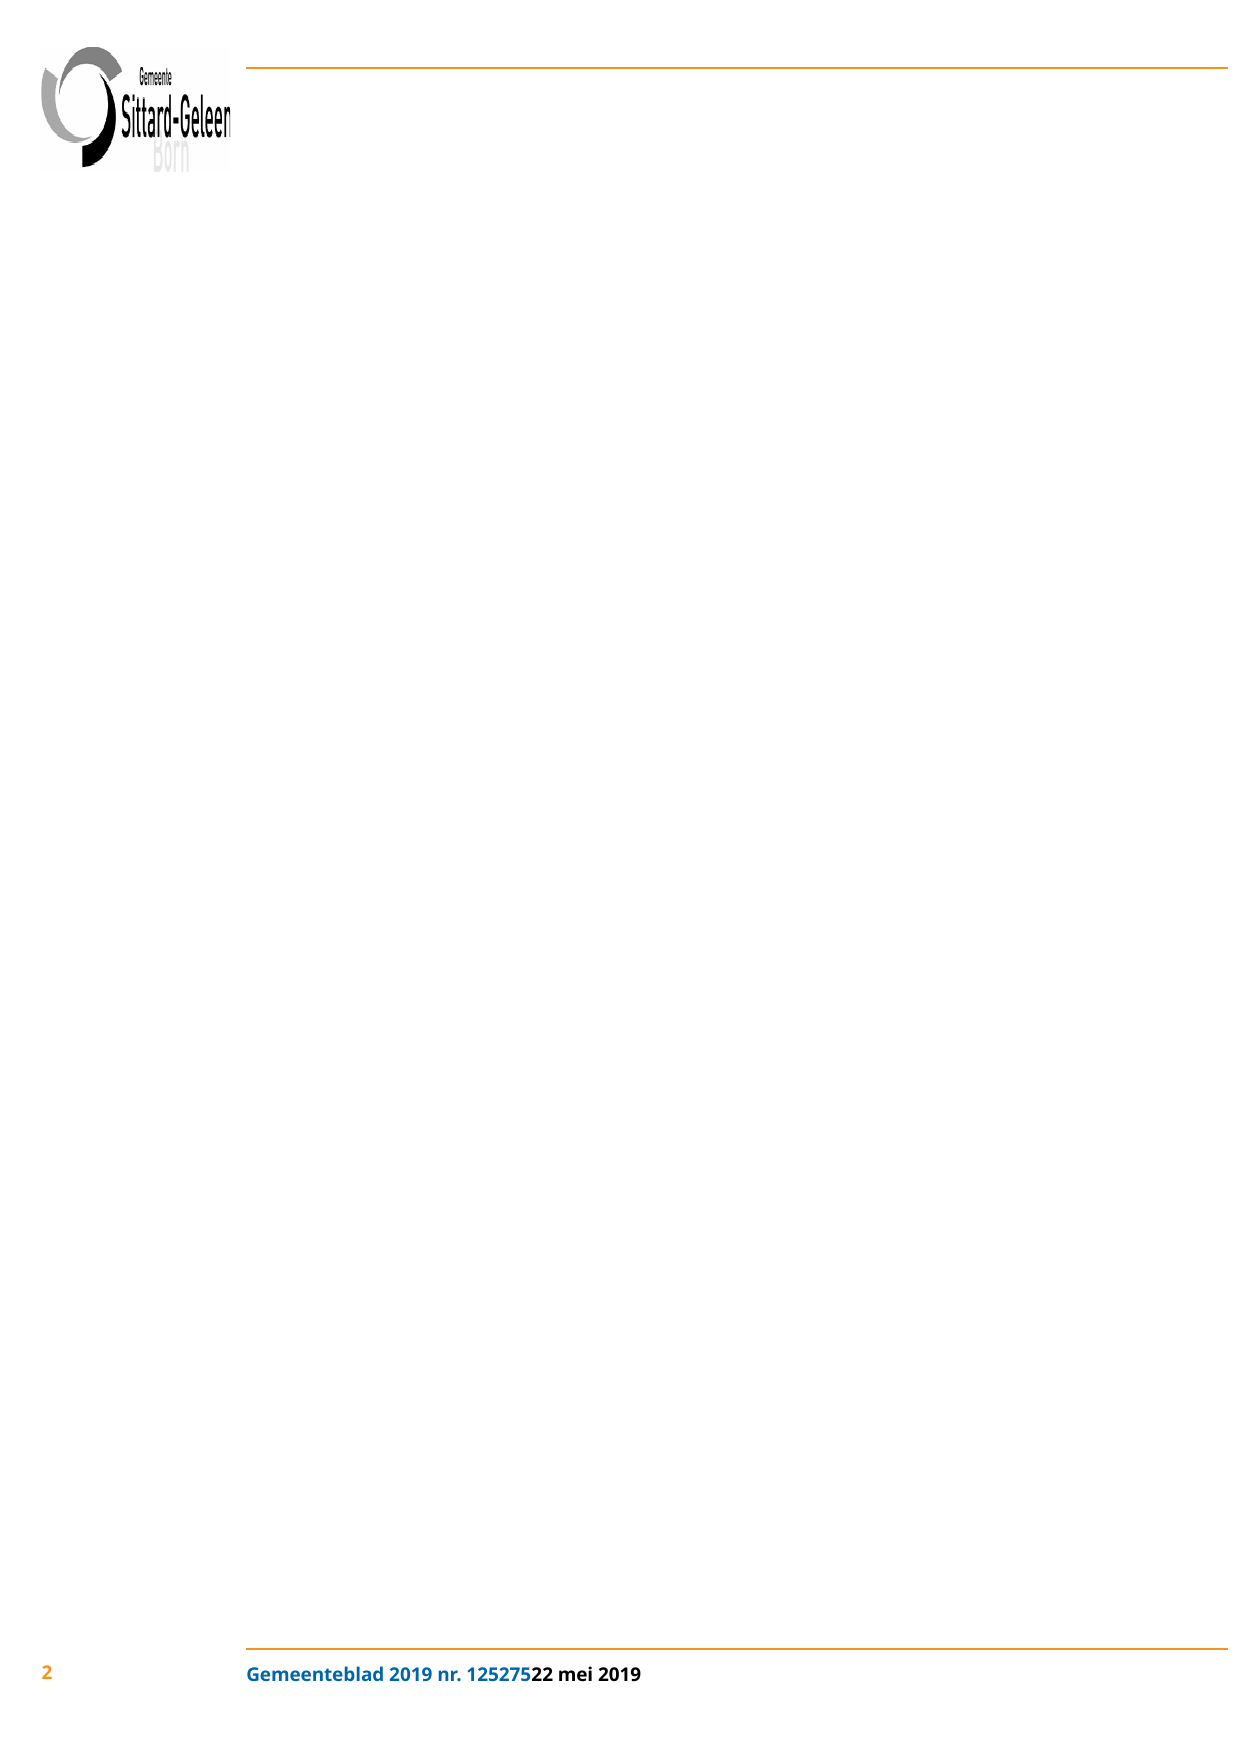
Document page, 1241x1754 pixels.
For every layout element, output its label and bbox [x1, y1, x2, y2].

picture [41, 47, 231, 172]
